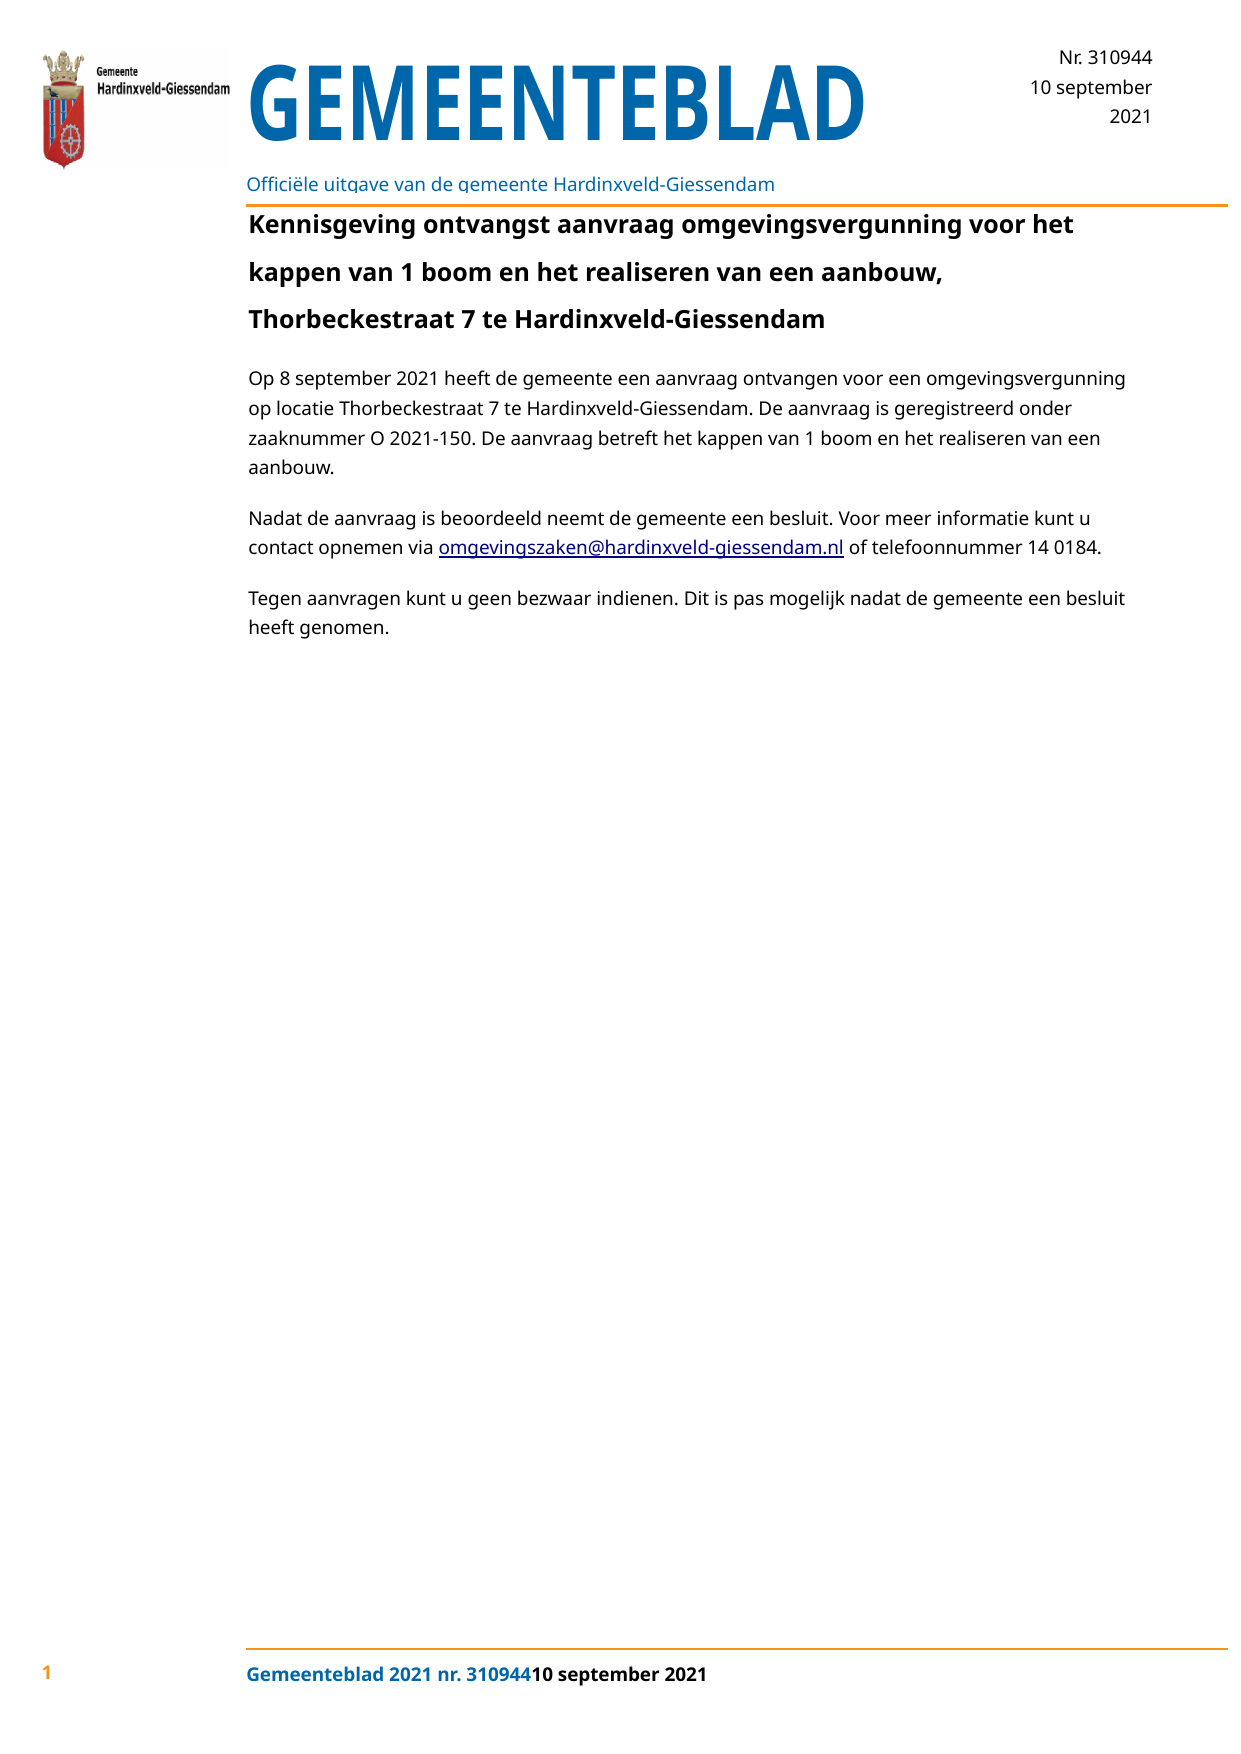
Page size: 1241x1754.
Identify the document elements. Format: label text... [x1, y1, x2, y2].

picture [41, 47, 231, 172]
text Nadat de aanvraag is beoordeeld neemt de gemeente een besluit. Voor meer informatie kunt u contact opnemen via omgevingszaken@hardinxveld-giessendam.nl of telefoonnummer 14 0184. [248, 505, 1152, 560]
text Op 8 september 2021 heeft de gemeente een aanvraag ontvangen voor een omgevingsvergunning op locatie Thorbeckestraat 7 te Hardinxveld-Giessendam. De aanvraag is geregistreerd onder zaaknummer O 2021-150. De aanvraag betreft het kappen van 1 boom en het realiseren van een aanbouw. [248, 366, 1152, 480]
text Tegen aanvragen kunt u geen bezwaar indienen. Dit is pas mogelijk nadat de gemeente een besluit heeft genomen. [248, 585, 1152, 640]
text Kennisgeving ontvangst aanvraag omgevingsvergunning voor het kappen van 1 boom en het realiseren van een aanbouw, Thorbeckestraat 7 te Hardinxveld-Giessendam [248, 207, 1152, 336]
